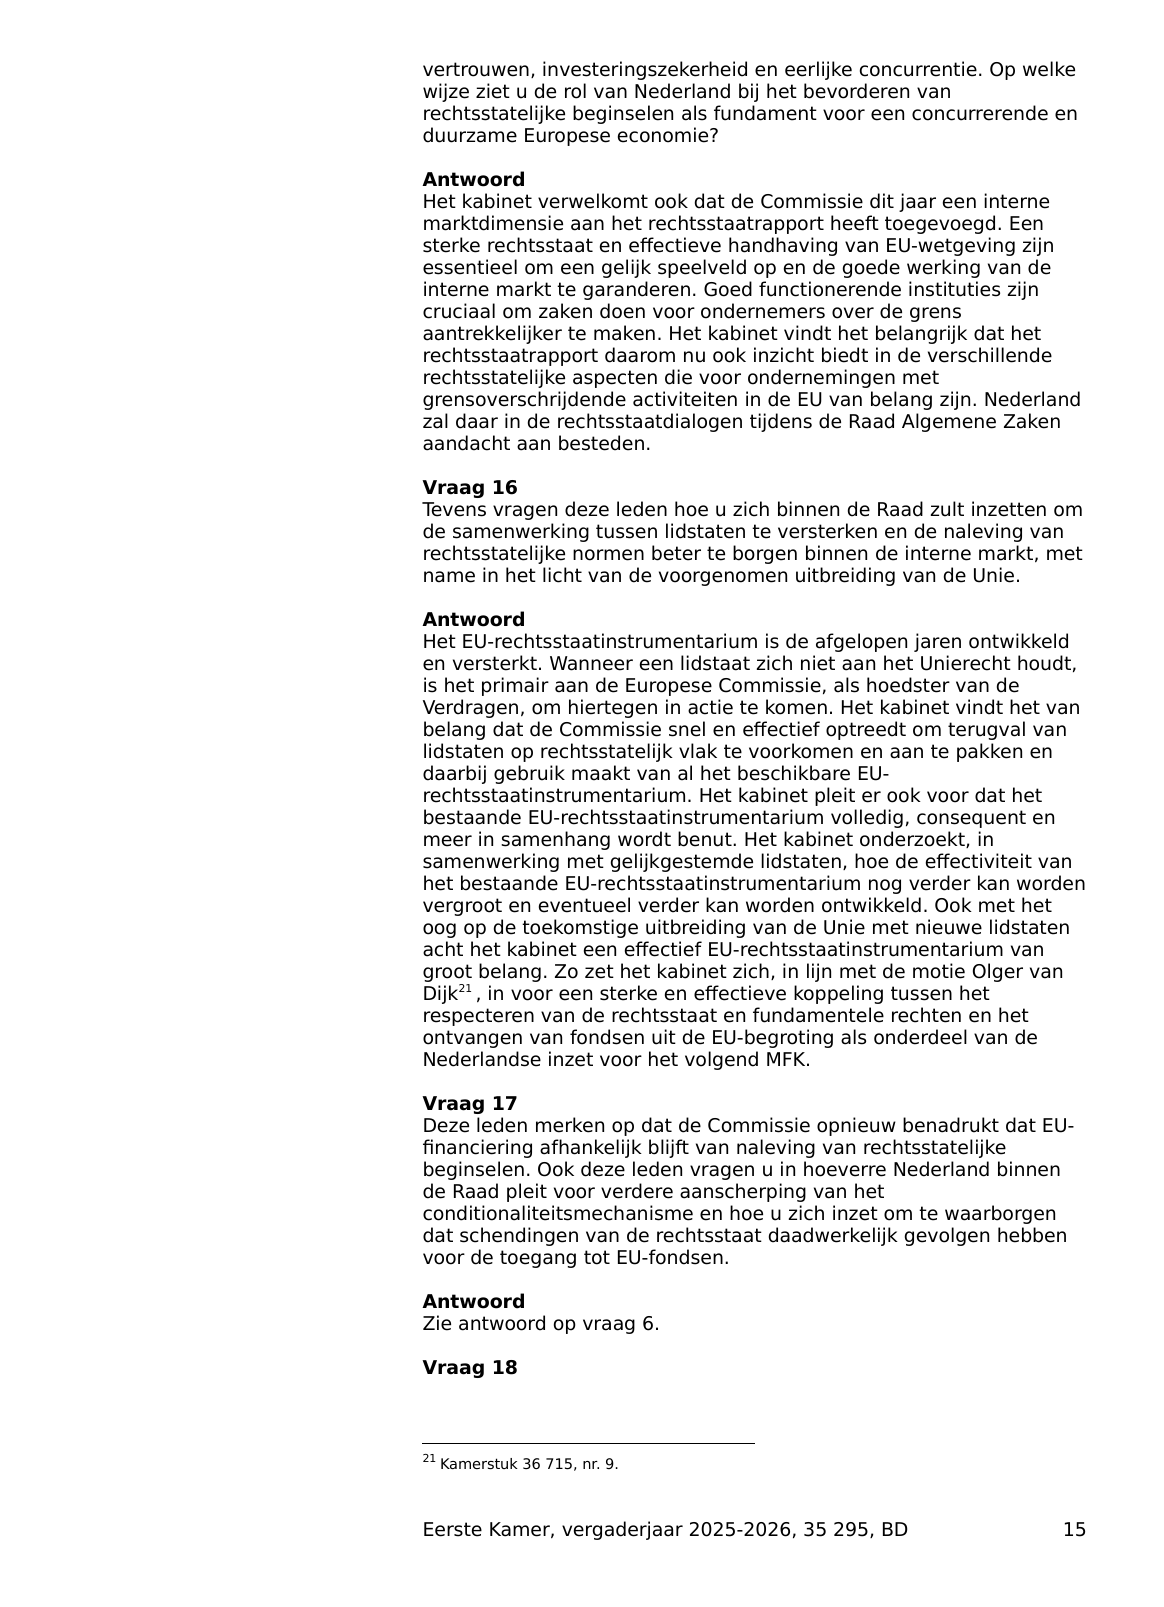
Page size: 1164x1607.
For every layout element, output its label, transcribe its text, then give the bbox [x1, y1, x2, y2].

text Zie antwoord op vraag 6. [422, 1313, 1087, 1335]
text Vraag 16 [422, 477, 1087, 499]
text Kamerstuk 36 715, nr. 9. [422, 1452, 1087, 1474]
text Vraag 18 [422, 1357, 1087, 1379]
text Tevens vragen deze leden hoe u zich binnen de Raad zult inzetten om de samenwerking tussen lidstaten te versterken en de naleving van rechtsstatelijke normen beter te borgen binnen de interne markt, met name in het licht van de voorgenomen uitbreiding van de Unie. [422, 499, 1087, 587]
text Het EU-rechtsstaatinstrumentarium is de afgelopen jaren ontwikkeld en versterkt. Wanneer een lidstaat zich niet aan het Unierecht houdt, is het primair aan de Europese Commissie, als hoedster van de Verdragen, om hiertegen in actie te komen. Het kabinet vindt het van belang dat de Commissie snel en effectief optreedt om terugval van lidstaten op rechtsstatelijk vlak te voorkomen en aan te pakken en daarbij gebruik maakt van al het beschikbare EU-rechtsstaatinstrumentarium. Het kabinet pleit er ook voor dat het bestaande EU-rechtsstaatinstrumentarium volledig, consequent en meer in samenhang wordt benut. Het kabinet onderzoekt, in samenwerking met gelijkgestemde lidstaten, hoe de effectiviteit van het bestaande EU-rechtsstaatinstrumentarium nog verder kan worden vergroot en eventueel verder kan worden ontwikkeld. Ook met het oog op de toekomstige uitbreiding van de Unie met nieuwe lidstaten acht het kabinet een effectief EU-rechtsstaatinstrumentarium van groot belang. Zo zet het kabinet zich, in lijn met de motie Olger van Dijk, in voor een sterke en effectieve koppeling tussen het respecteren van de rechtsstaat en fundamentele rechten en het ontvangen van fondsen uit de EU-begroting als onderdeel van de Nederlandse inzet voor het volgend MFK. [422, 631, 1087, 1071]
text Het kabinet verwelkomt ook dat de Commissie dit jaar een interne marktdimensie aan het rechtsstaatrapport heeft toegevoegd. Een sterke rechtsstaat en effectieve handhaving van EU-wetgeving zijn essentieel om een gelijk speelveld op en de goede werking van de interne markt te garanderen. Goed functionerende instituties zijn cruciaal om zaken doen voor ondernemers over de grens aantrekkelijker te maken. Het kabinet vindt het belangrijk dat het rechtsstaatrapport daarom nu ook inzicht biedt in de verschillende rechtsstatelijke aspecten die voor ondernemingen met grensoverschrijdende activiteiten in de EU van belang zijn. Nederland zal daar in de rechtsstaatdialogen tijdens de Raad Algemene Zaken aandacht aan besteden. [422, 191, 1087, 455]
text Antwoord [422, 609, 1087, 631]
text vertrouwen, investeringszekerheid en eerlijke concurrentie. Op welke wijze ziet u de rol van Nederland bij het bevorderen van rechtsstatelijke beginselen als fundament voor een concurrerende en duurzame Europese economie? [422, 59, 1087, 147]
text Vraag 17 [422, 1093, 1087, 1115]
text Antwoord [422, 1291, 1087, 1313]
text Deze leden merken op dat de Commissie opnieuw benadrukt dat EU-financiering afhankelijk blijft van naleving van rechtsstatelijke beginselen. Ook deze leden vragen u in hoeverre Nederland binnen de Raad pleit voor verdere aanscherping van het conditionaliteitsmechanisme en hoe u zich inzet om te waarborgen dat schendingen van de rechtsstaat daadwerkelijk gevolgen hebben voor de toegang tot EU-fondsen. [422, 1115, 1087, 1269]
text Antwoord [422, 169, 1087, 191]
